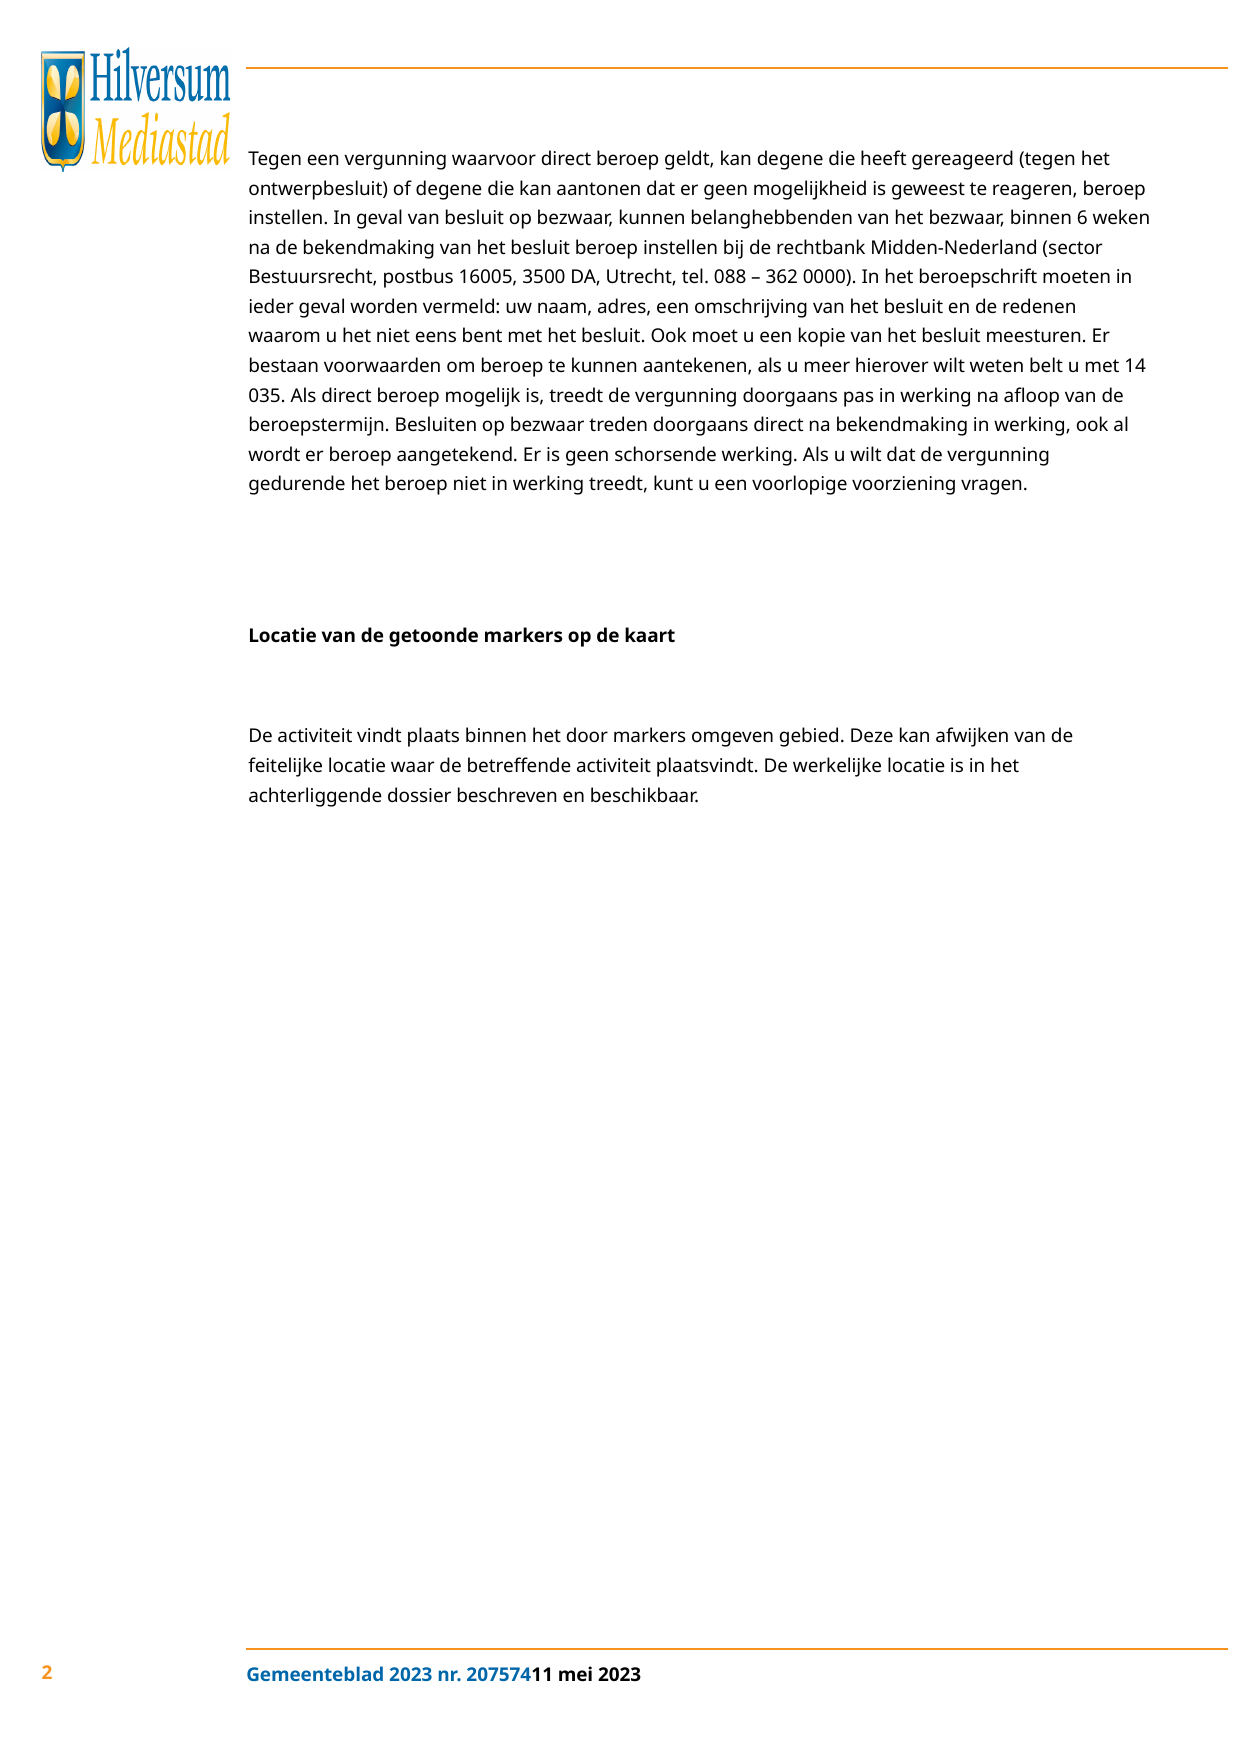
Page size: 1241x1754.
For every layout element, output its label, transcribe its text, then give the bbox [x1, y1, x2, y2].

picture [41, 47, 231, 172]
text De activiteit vindt plaats binnen het door markers omgeven gebied. Deze kan afwijken van de feitelijke locatie waar de betreffende activiteit plaatsvindt. De werkelijke locatie is in het achterliggende dossier beschreven en beschikbaar. [248, 723, 1152, 808]
text Locatie van de getoonde markers op de kaart [248, 622, 1152, 648]
text Tegen een vergunning waarvoor direct beroep geldt, kan degene die heeft gereageerd (tegen het ontwerpbesluit) of degene die kan aantonen dat er geen mogelijkheid is geweest te reageren, beroep instellen. In geval van besluit op bezwaar, kunnen belanghebbenden van het bezwaar, binnen 6 weken na de bekendmaking van het besluit beroep instellen bij de rechtbank Midden-Nederland (sector Bestuursrecht, postbus 16005, 3500 DA, Utrecht, tel. 088 – 362 0000). In het beroepschrift moeten in ieder geval worden vermeld: uw naam, adres, een omschrijving van het besluit en de redenen waarom u het niet eens bent met het besluit. Ook moet u een kopie van het besluit meesturen. Er bestaan voorwaarden om beroep te kunnen aantekenen, als u meer hierover wilt weten belt u met 14 035. Als direct beroep mogelijk is, treedt de vergunning doorgaans pas in werking na afloop van de beroepstermijn. Besluiten op bezwaar treden doorgaans direct na bekendmaking in werking, ook al wordt er beroep aangetekend. Er is geen schorsende werking. Als u wilt dat de vergunning gedurende het beroep niet in werking treedt, kunt u een voorlopige voorziening vragen. [248, 145, 1152, 496]
